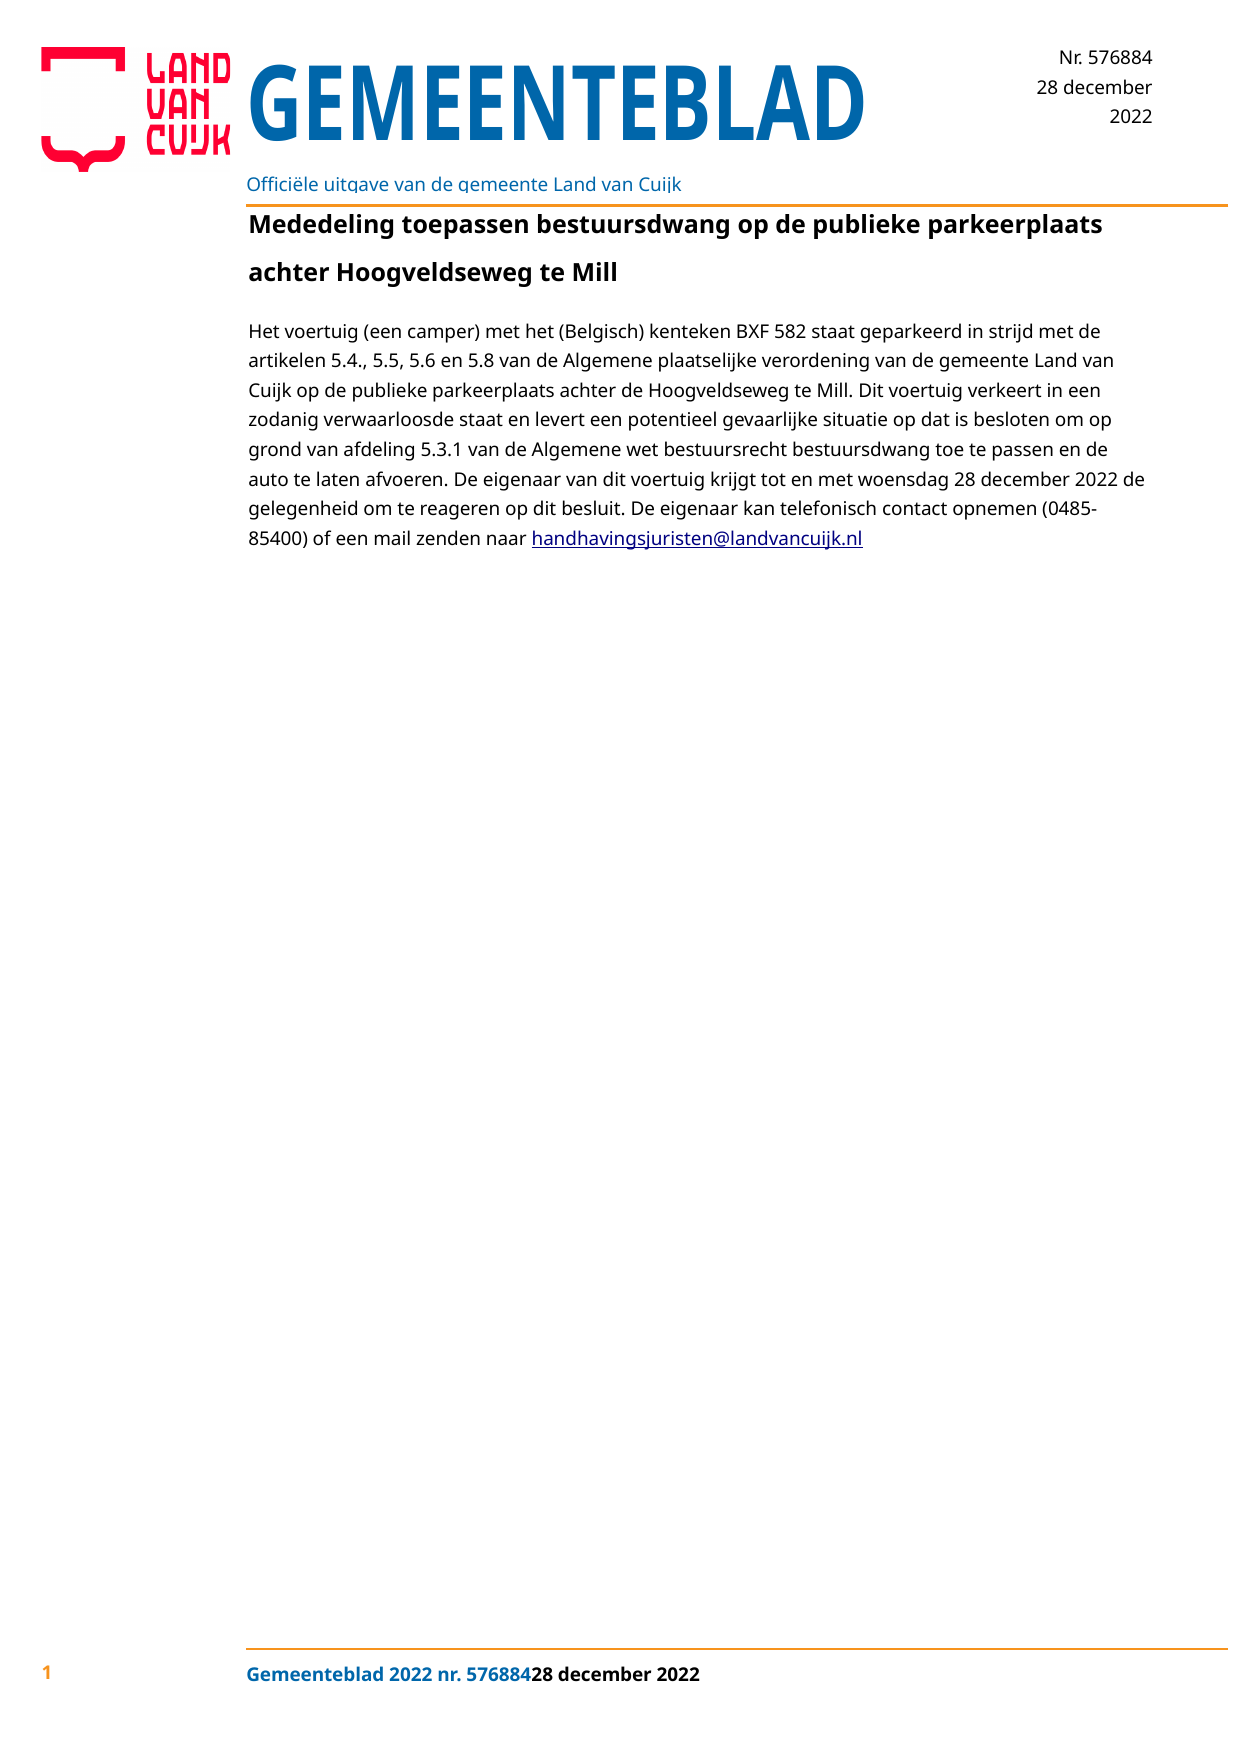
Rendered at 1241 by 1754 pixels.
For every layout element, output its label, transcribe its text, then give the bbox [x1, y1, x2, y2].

picture [41, 47, 231, 172]
text Mededeling toepassen bestuursdwang op de publieke parkeerplaats achter Hoogveldseweg te Mill [248, 207, 1152, 288]
text Het voertuig (een camper) met het (Belgisch) kenteken BXF 582 staat geparkeerd in strijd met de artikelen 5.4., 5.5, 5.6 en 5.8 van de Algemene plaatselijke verordening van de gemeente Land van Cuijk op de publieke parkeerplaats achter de Hoogveldseweg te Mill. Dit voertuig verkeert in een zodanig verwaarloosde staat en levert een potentieel gevaarlijke situatie op dat is besloten om op grond van afdeling 5.3.1 van de Algemene wet bestuursrecht bestuursdwang toe te passen en de auto te laten afvoeren. De eigenaar van dit voertuig krijgt tot en met woensdag 28 december 2022 de gelegenheid om te reageren op dit besluit. De eigenaar kan telefonisch contact opnemen (0485-85400) of een mail zenden naar handhavingsjuristen@landvancuijk.nl [248, 318, 1152, 551]
